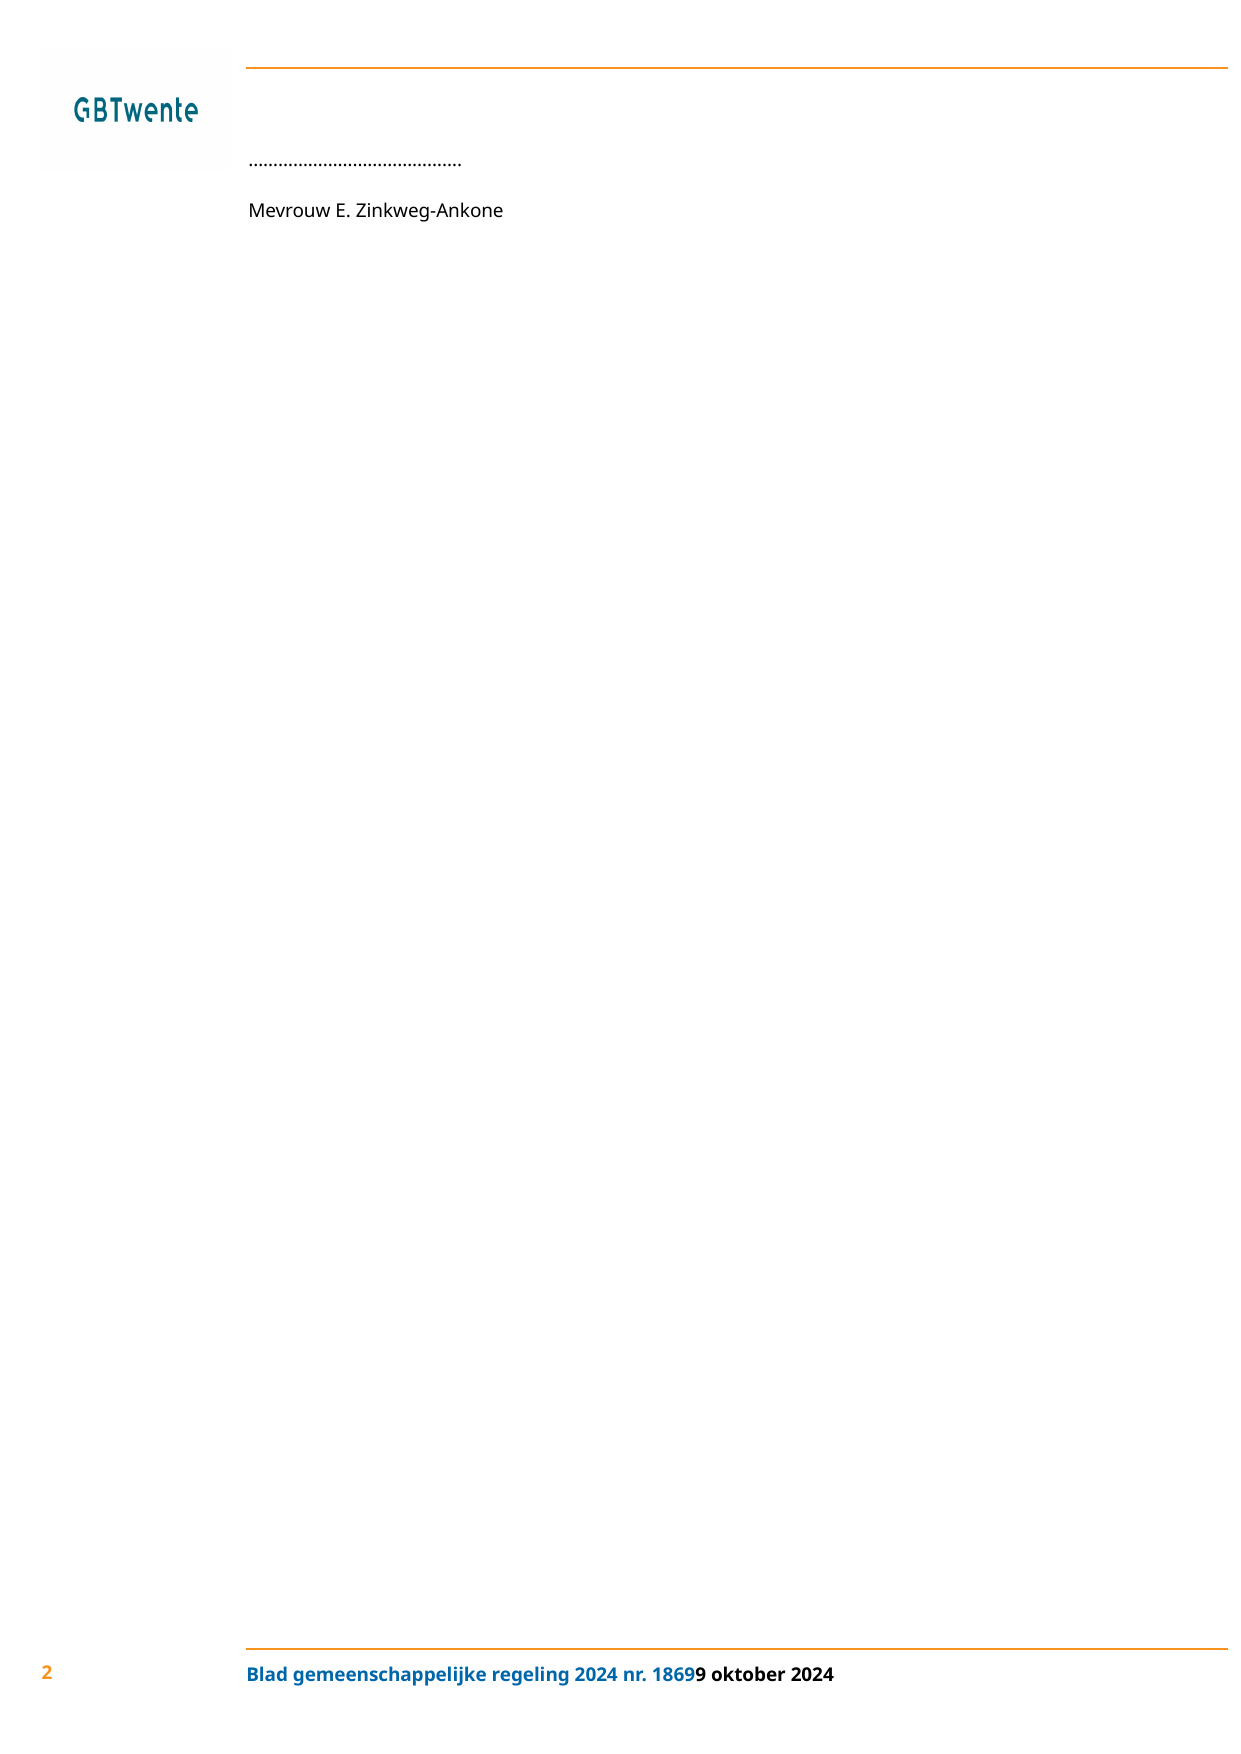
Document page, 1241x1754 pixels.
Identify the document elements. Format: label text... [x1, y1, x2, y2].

picture [41, 47, 231, 172]
text ……………………………………. [248, 146, 1152, 172]
text Mevrouw E. Zinkweg-Ankone [248, 198, 1152, 223]
